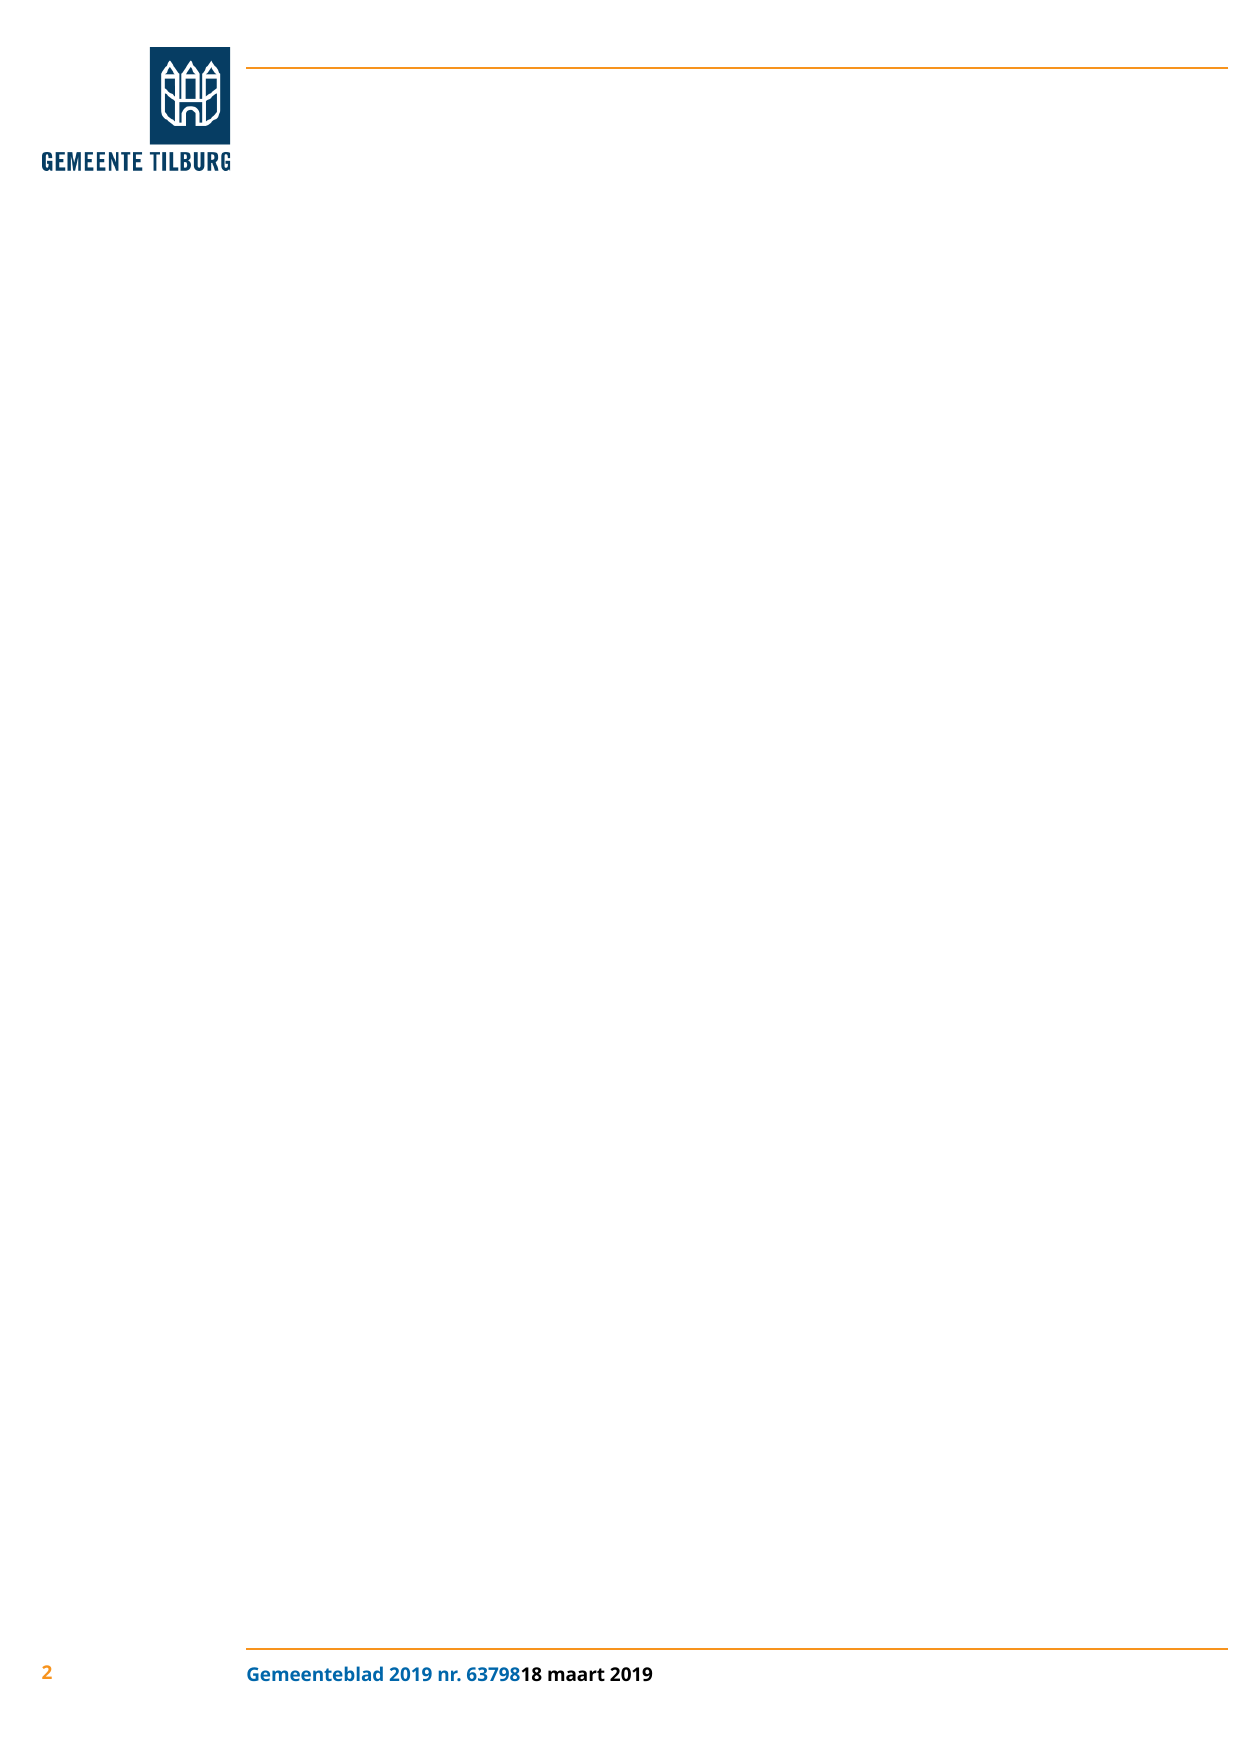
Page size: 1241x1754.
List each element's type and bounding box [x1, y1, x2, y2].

picture [41, 47, 231, 172]
